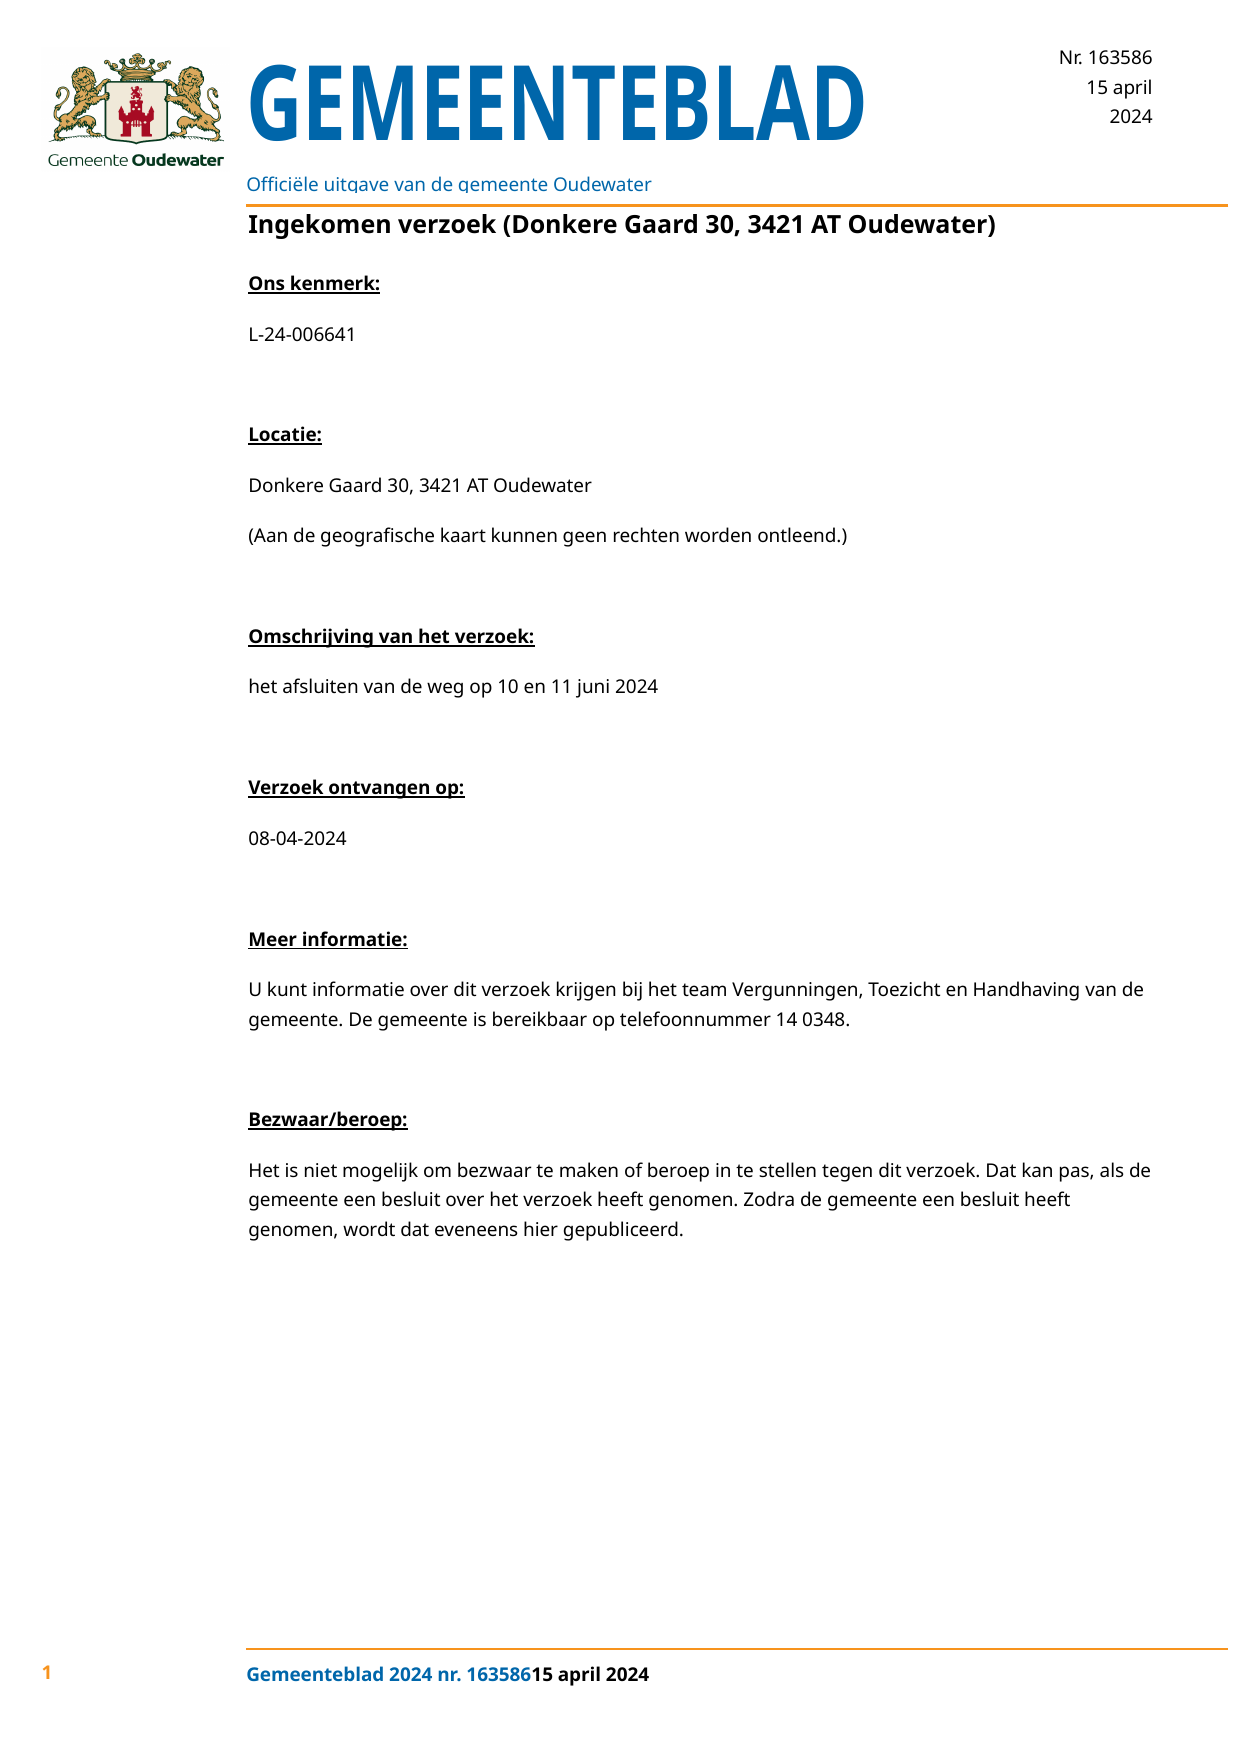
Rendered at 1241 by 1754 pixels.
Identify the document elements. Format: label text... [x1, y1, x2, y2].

text Ingekomen verzoek (Donkere Gaard 30, 3421 AT Oudewater) [248, 207, 1152, 241]
text (Aan de geografische kaart kunnen geen rechten worden ontleend.) [248, 522, 1152, 548]
text het afsluiten van de weg op 10 en 11 juni 2024 [248, 674, 1152, 699]
text Het is niet mogelijk om bezwaar te maken of beroep in te stellen tegen dit verzoek. Dat kan pas, als de gemeente een besluit over het verzoek heeft genomen. Zodra de gemeente een besluit heeft genomen, wordt dat eveneens hier gepubliceerd. [248, 1157, 1152, 1242]
text Ons kenmerk: [248, 270, 1152, 296]
text 08-04-2024 [248, 825, 1152, 851]
text L-24-006641 [248, 321, 1152, 346]
text Verzoek ontvangen op: [248, 774, 1152, 800]
picture [41, 47, 231, 172]
text U kunt informatie over dit verzoek krijgen bij het team Vergunningen, Toezicht en Handhaving van de gemeente. De gemeente is bereikbaar op telefoonnummer 14 0348. [248, 976, 1152, 1031]
text Bezwaar/beroep: [248, 1107, 1152, 1132]
text Locatie: [248, 422, 1152, 447]
text Donkere Gaard 30, 3421 AT Oudewater [248, 472, 1152, 498]
text Omschrijving van het verzoek: [248, 623, 1152, 649]
text Meer informatie: [248, 926, 1152, 951]
